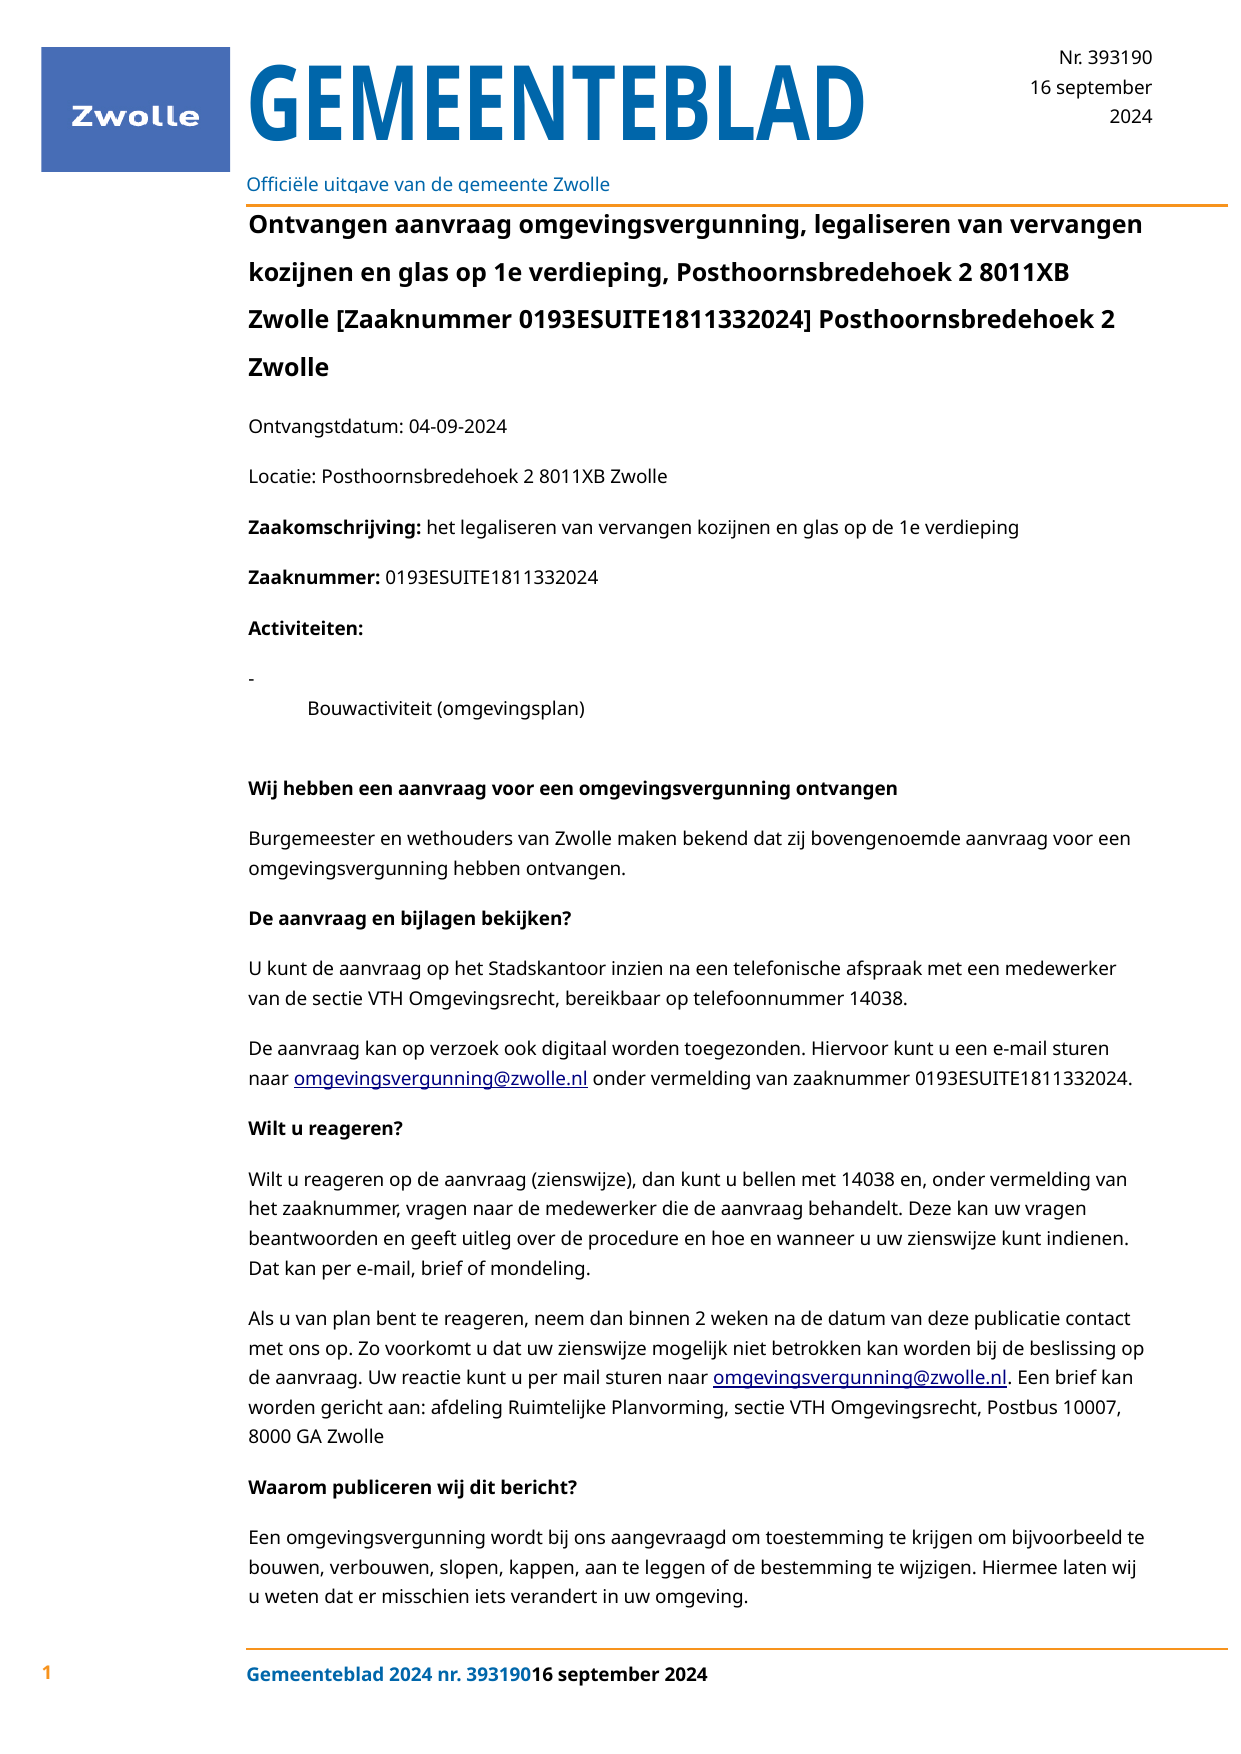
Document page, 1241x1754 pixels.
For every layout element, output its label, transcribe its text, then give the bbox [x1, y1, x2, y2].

list Bouwactiviteit (omgevingsplan) [248, 695, 1152, 721]
text Zaakomschrijving: het legaliseren van vervangen kozijnen en glas op de 1e verdieping [248, 514, 1152, 540]
text Wilt u reageren op de aanvraag (zienswijze), dan kunt u bellen met 14038 en, onder vermelding van het zaaknummer, vragen naar de medewerker die de aanvraag behandelt. Deze kan uw vragen beantwoorden en geeft uitleg over de procedure en hoe en wanneer u uw zienswijze kunt indienen. Dat kan per e-mail, brief of mondeling. [248, 1166, 1152, 1281]
text Waarom publiceren wij dit bericht? [248, 1474, 1152, 1500]
text Een omgevingsvergunning wordt bij ons aangevraagd om toestemming te krijgen om bijvoorbeeld te bouwen, verbouwen, slopen, kappen, aan te leggen of de bestemming te wijzigen. Hiermee laten wij u weten dat er misschien iets verandert in uw omgeving. [248, 1524, 1152, 1609]
text Wij hebben een aanvraag voor een omgevingsvergunning ontvangen [248, 775, 1152, 801]
picture [41, 47, 231, 172]
text U kunt de aanvraag op het Stadskantoor inzien na een telefonische afspraak met een medewerker van de sectie VTH Omgevingsrecht, bereikbaar op telefoonnummer 14038. [248, 956, 1152, 1011]
text Burgemeester en wethouders van Zwolle maken bekend dat zij bovengenoemde aanvraag voor een omgevingsvergunning hebben ontvangen. [248, 825, 1152, 881]
text Wilt u reageren? [248, 1116, 1152, 1141]
text Ontvangstdatum: 04-09-2024 [248, 413, 1152, 439]
text Locatie: Posthoornsbredehoek 2 8011XB Zwolle [248, 463, 1152, 489]
text Ontvangen aanvraag omgevingsvergunning, legaliseren van vervangen kozijnen en glas op 1e verdieping, Posthoornsbredehoek 2 8011XB Zwolle [Zaaknummer 0193ESUITE1811332024] Posthoornsbredehoek 2 Zwolle [248, 207, 1152, 384]
text Zaaknummer: 0193ESUITE1811332024 [248, 564, 1152, 590]
text De aanvraag en bijlagen bekijken? [248, 905, 1152, 931]
text De aanvraag kan op verzoek ook digitaal worden toegezonden. Hiervoor kunt u een e-mail sturen naar omgevingsvergunning@zwolle.nl onder vermelding van zaaknummer 0193ESUITE1811332024. [248, 1036, 1152, 1091]
text Als u van plan bent te reageren, neem dan binnen 2 weken na de datum van deze publicatie contact met ons op. Zo voorkomt u dat uw zienswijze mogelijk niet betrokken kan worden bij de beslissing op de aanvraag. Uw reactie kunt u per mail sturen naar omgevingsvergunning@zwolle.nl. Een brief kan worden gericht aan: afdeling Ruimtelijke Planvorming, sectie VTH Omgevingsrecht, Postbus 10007, 8000 GA Zwolle [248, 1305, 1152, 1449]
text Activiteiten: [248, 615, 1152, 641]
